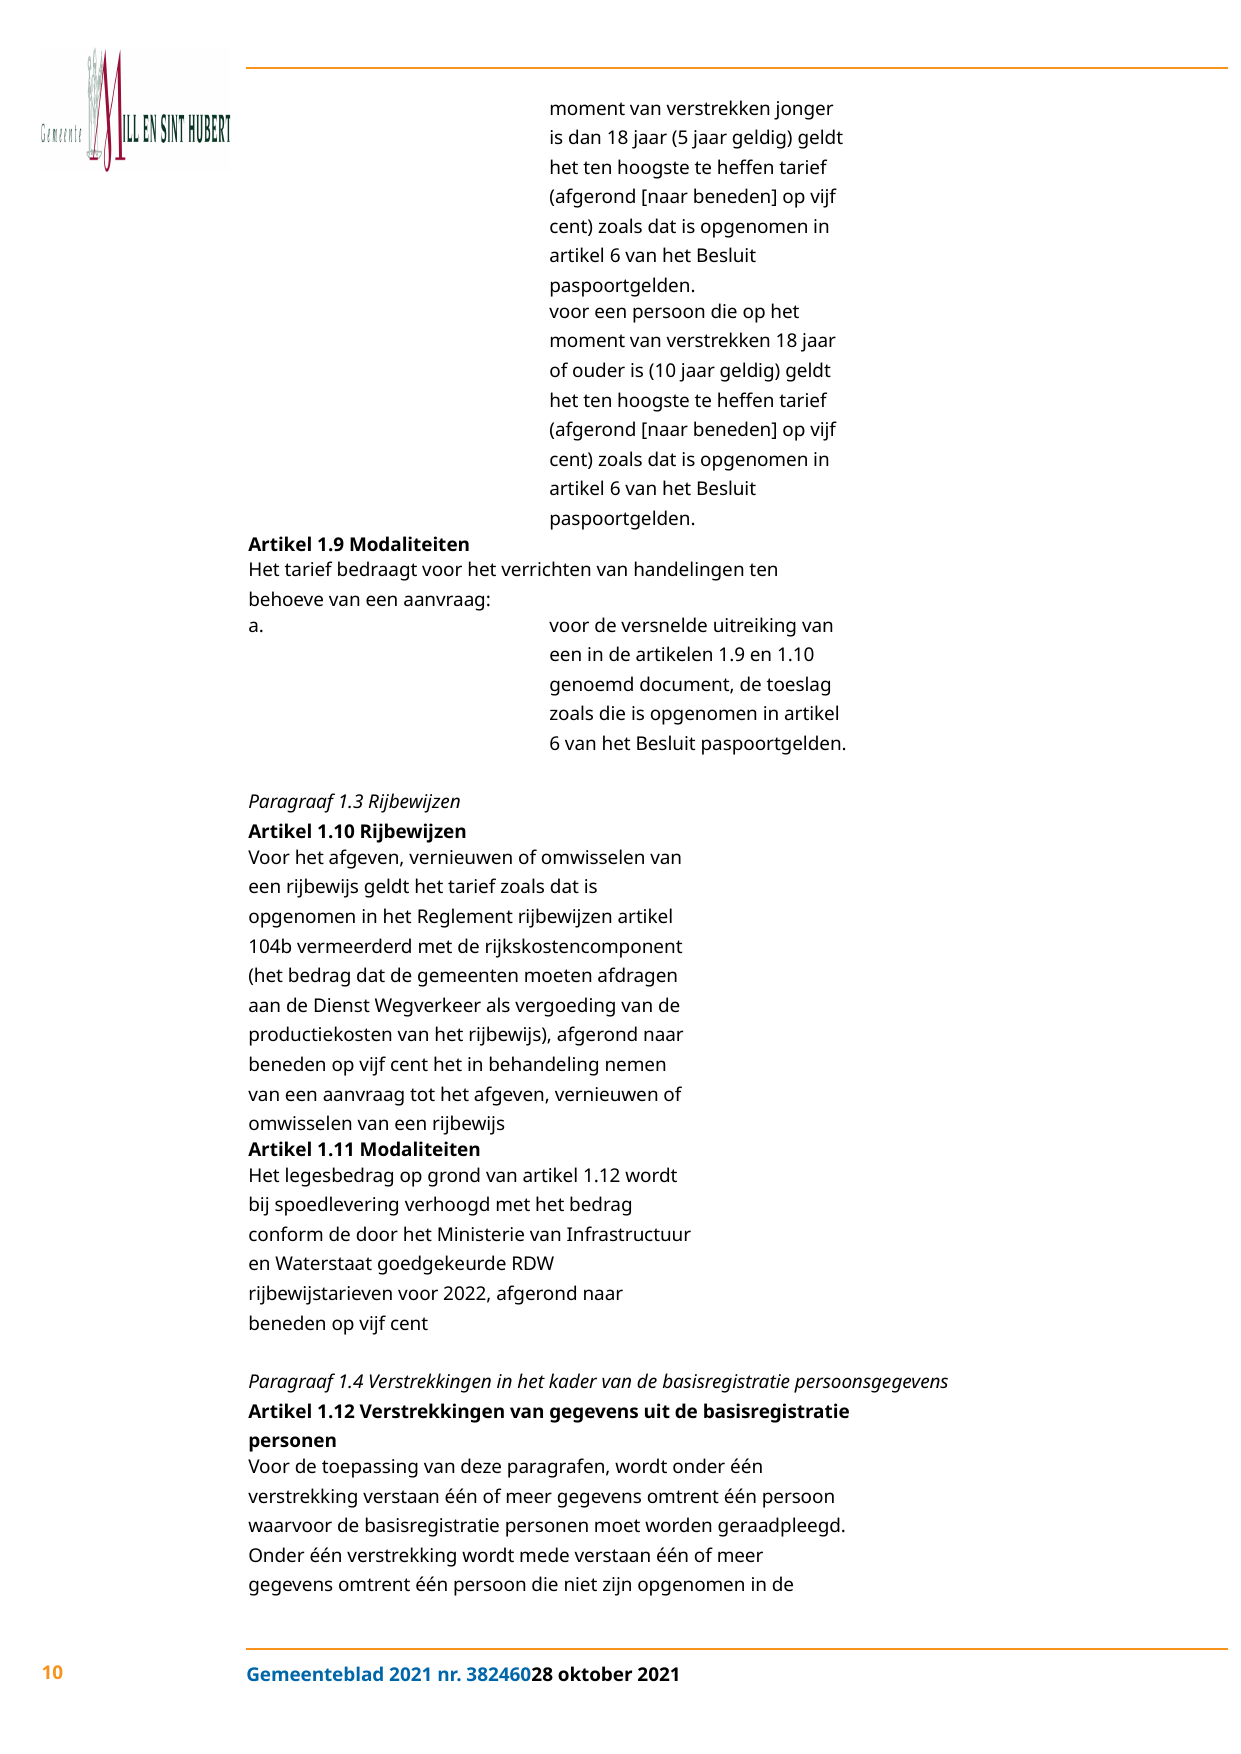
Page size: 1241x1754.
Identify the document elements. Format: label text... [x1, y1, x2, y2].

table_cell [850, 1453, 1152, 1597]
table_cell Het tarief bedraagt voor het verrichten van handelingen ten behoeve van een aanvraag: [248, 557, 850, 612]
table_cell [850, 95, 1152, 298]
table_cell Artikel 1.11 Modaliteiten [248, 1136, 700, 1162]
table_cell [850, 557, 1152, 612]
table_cell [700, 844, 1152, 1136]
table_cell Voor de toepassing van deze paragrafen, wordt onder één verstrekking verstaan één of meer gegevens omtrent één persoon waarvoor de basisregistratie personen moet worden geraadpleegd. Onder één verstrekking wordt mede verstaan één of meer gegevens omtrent één persoon die niet zijn opgenomen in de [248, 1453, 850, 1597]
table_header Artikel 1.10 Rijbewijzen [248, 819, 700, 844]
table_header Artikel 1.12 Verstrekkingen van gegevens uit de basisregistratie personen [248, 1398, 850, 1453]
table_cell [248, 95, 549, 298]
picture [41, 47, 231, 172]
table_cell voor de versnelde uitreiking van een in de artikelen 1.9 en 1.10 genoemd document, de toeslag zoals die is opgenomen in artikel 6 van het Besluit paspoortgelden. [549, 612, 850, 756]
table_cell Het legesbedrag op grond van artikel 1.12 wordt bij spoedlevering verhoogd met het bedrag conform de door het Ministerie van Infrastructuur en Waterstaat goedgekeurde RDW rijbewijstarieven voor 2022, afgerond naar beneden op vijf cent [248, 1162, 700, 1336]
table_cell [700, 1136, 1152, 1162]
table_cell [850, 298, 1152, 531]
table_cell [850, 612, 1152, 756]
table_cell moment van verstrekken jonger is dan 18 jaar (5 jaar geldig) geldt het ten hoogste te heffen tarief (afgerond [naar beneden] op vijf cent) zoals dat is opgenomen in artikel 6 van het Besluit paspoortgelden. [549, 95, 850, 298]
table_cell Voor het afgeven, vernieuwen of omwisselen van een rijbewijs geldt het tarief zoals dat is opgenomen in het Reglement rijbewijzen artikel 104b vermeerderd met de rijkskostencomponent (het bedrag dat de gemeenten moeten afdragen aan de Dienst Wegverkeer als vergoeding van de productiekosten van het rijbewijs), afgerond naar beneden op vijf cent het in behandeling nemen van een aanvraag tot het afgeven, vernieuwen of omwisselen van een rijbewijs [248, 844, 700, 1136]
table_cell a. [248, 612, 549, 756]
text Paragraaf 1.4 Verstrekkingen in het kader van de basisregistratie persoonsgegevens [248, 1368, 1152, 1394]
table_cell [248, 298, 549, 531]
table_cell Artikel 1.9 Modaliteiten [248, 531, 850, 557]
text Paragraaf 1.3 Rijbewijzen [248, 789, 1152, 814]
table_header [850, 1398, 1152, 1453]
table_cell voor een persoon die op het moment van verstrekken 18 jaar of ouder is (10 jaar geldig) geldt het ten hoogste te heffen tarief (afgerond [naar beneden] op vijf cent) zoals dat is opgenomen in artikel 6 van het Besluit paspoortgelden. [549, 298, 850, 531]
table_cell [700, 1162, 1152, 1336]
table_header [700, 819, 1152, 844]
table_cell [850, 531, 1152, 557]
